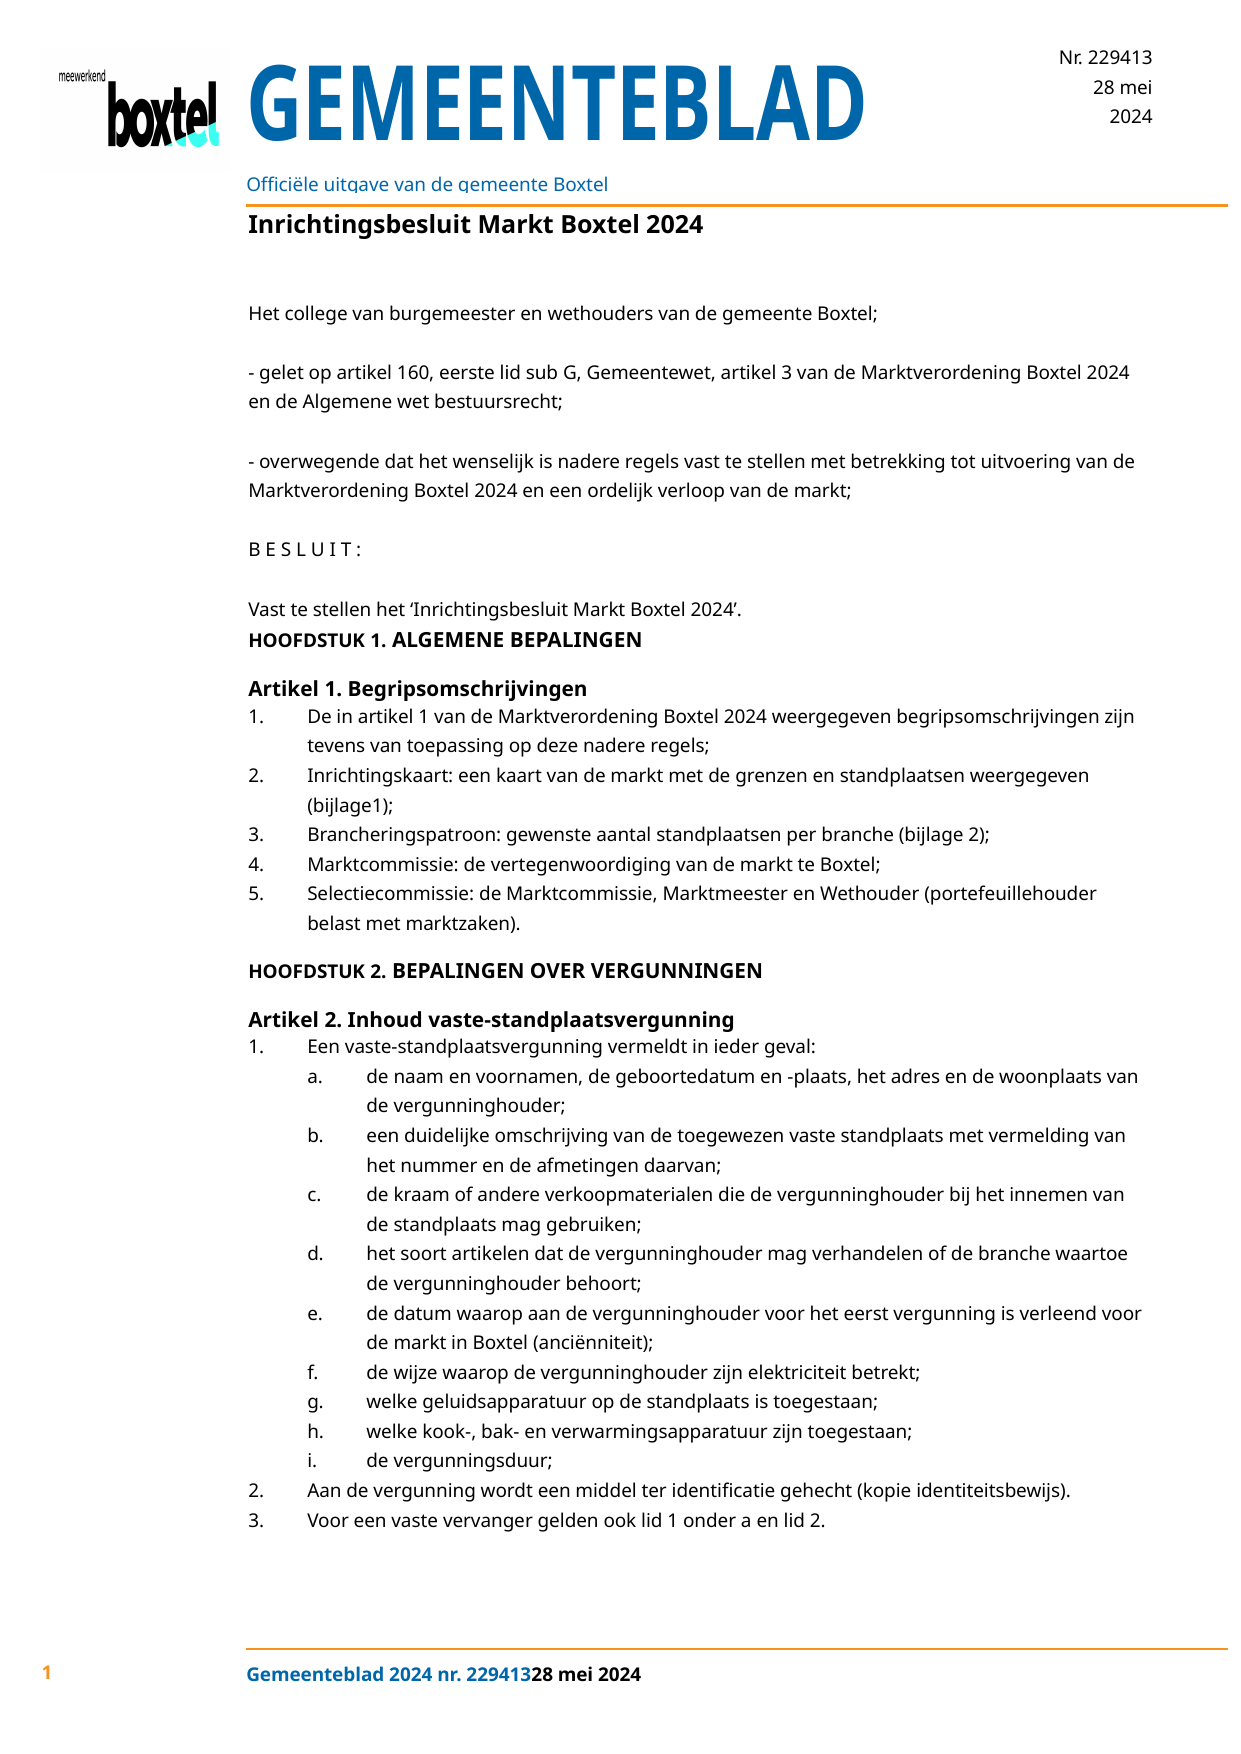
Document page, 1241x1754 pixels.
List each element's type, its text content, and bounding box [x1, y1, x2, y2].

list een duidelijke omschrijving van de toegewezen vaste standplaats met vermelding van het nummer en de afmetingen daarvan; [307, 1122, 1152, 1177]
list Aan de vergunning wordt een middel ter identificatie gehecht (kopie identiteitsbewijs). [248, 1477, 1152, 1503]
list het soort artikelen dat de vergunninghouder mag verhandelen of de branche waartoe de vergunninghouder behoort; [307, 1241, 1152, 1296]
list de wijze waarop de vergunninghouder zijn elektriciteit betrekt; [307, 1359, 1152, 1384]
list Brancheringspatroon: gewenste aantal standplaatsen per branche (bijlage 2); [248, 821, 1152, 847]
text - overwegende dat het wenselijk is nadere regels vast te stellen met betrekking tot uitvoering van de Marktverordening Boxtel 2024 en een ordelijk verloop van de markt; [248, 448, 1152, 503]
picture [41, 47, 231, 172]
list Selectiecommissie: de Marktcommissie, Marktmeester en Wethouder (portefeuillehouder belast met marktzaken). [248, 881, 1152, 936]
text Vast te stellen het ‘Inrichtingsbesluit Markt Boxtel 2024’. [248, 596, 1152, 621]
list Inrichtingskaart: een kaart van de markt met de grenzen en standplaatsen weergegeven (bijlage1); [248, 762, 1152, 817]
list Marktcommissie: de vertegenwoordiging van de markt te Boxtel; [248, 851, 1152, 877]
text Het college van burgemeester en wethouders van de gemeente Boxtel; [248, 300, 1152, 326]
list De in artikel 1 van de Marktverordening Boxtel 2024 weergegeven begripsomschrijvingen zijn tevens van toepassing op deze nadere regels; [248, 703, 1152, 758]
list de naam en voornamen, de geboortedatum en -plaats, het adres en de woonplaats van de vergunninghouder; [307, 1063, 1152, 1118]
list Voor een vaste vervanger gelden ook lid 1 onder a en lid 2. [248, 1507, 1152, 1532]
text B E S L U I T : [248, 537, 1152, 562]
text HOOFDSTUK 1. ALGEMENE BEPALINGEN [248, 625, 1152, 654]
list welke kook-, bak- en verwarmingsapparatuur zijn toegestaan; [307, 1418, 1152, 1444]
text Artikel 1. Begripsomschrijvingen [248, 674, 1152, 703]
list de vergunningsduur; [307, 1448, 1152, 1473]
text - gelet op artikel 160, eerste lid sub G, Gemeentewet, artikel 3 van de Marktverordening Boxtel 2024 en de Algemene wet bestuursrecht; [248, 359, 1152, 414]
list Een vaste-standplaatsvergunning vermeldt in ieder geval: [248, 1033, 1152, 1059]
text Artikel 2. Inhoud vaste-standplaatsvergunning [248, 1005, 1152, 1033]
list de datum waarop aan de vergunninghouder voor het eerst vergunning is verleend voor de markt in Boxtel (anciënniteit); [307, 1300, 1152, 1355]
text HOOFDSTUK 2. BEPALINGEN OVER VERGUNNINGEN [248, 956, 1152, 984]
list welke geluidsapparatuur op de standplaats is toegestaan; [307, 1388, 1152, 1414]
list de kraam of andere verkoopmaterialen die de vergunninghouder bij het innemen van de standplaats mag gebruiken; [307, 1181, 1152, 1237]
text Inrichtingsbesluit Markt Boxtel 2024 [248, 207, 1152, 241]
